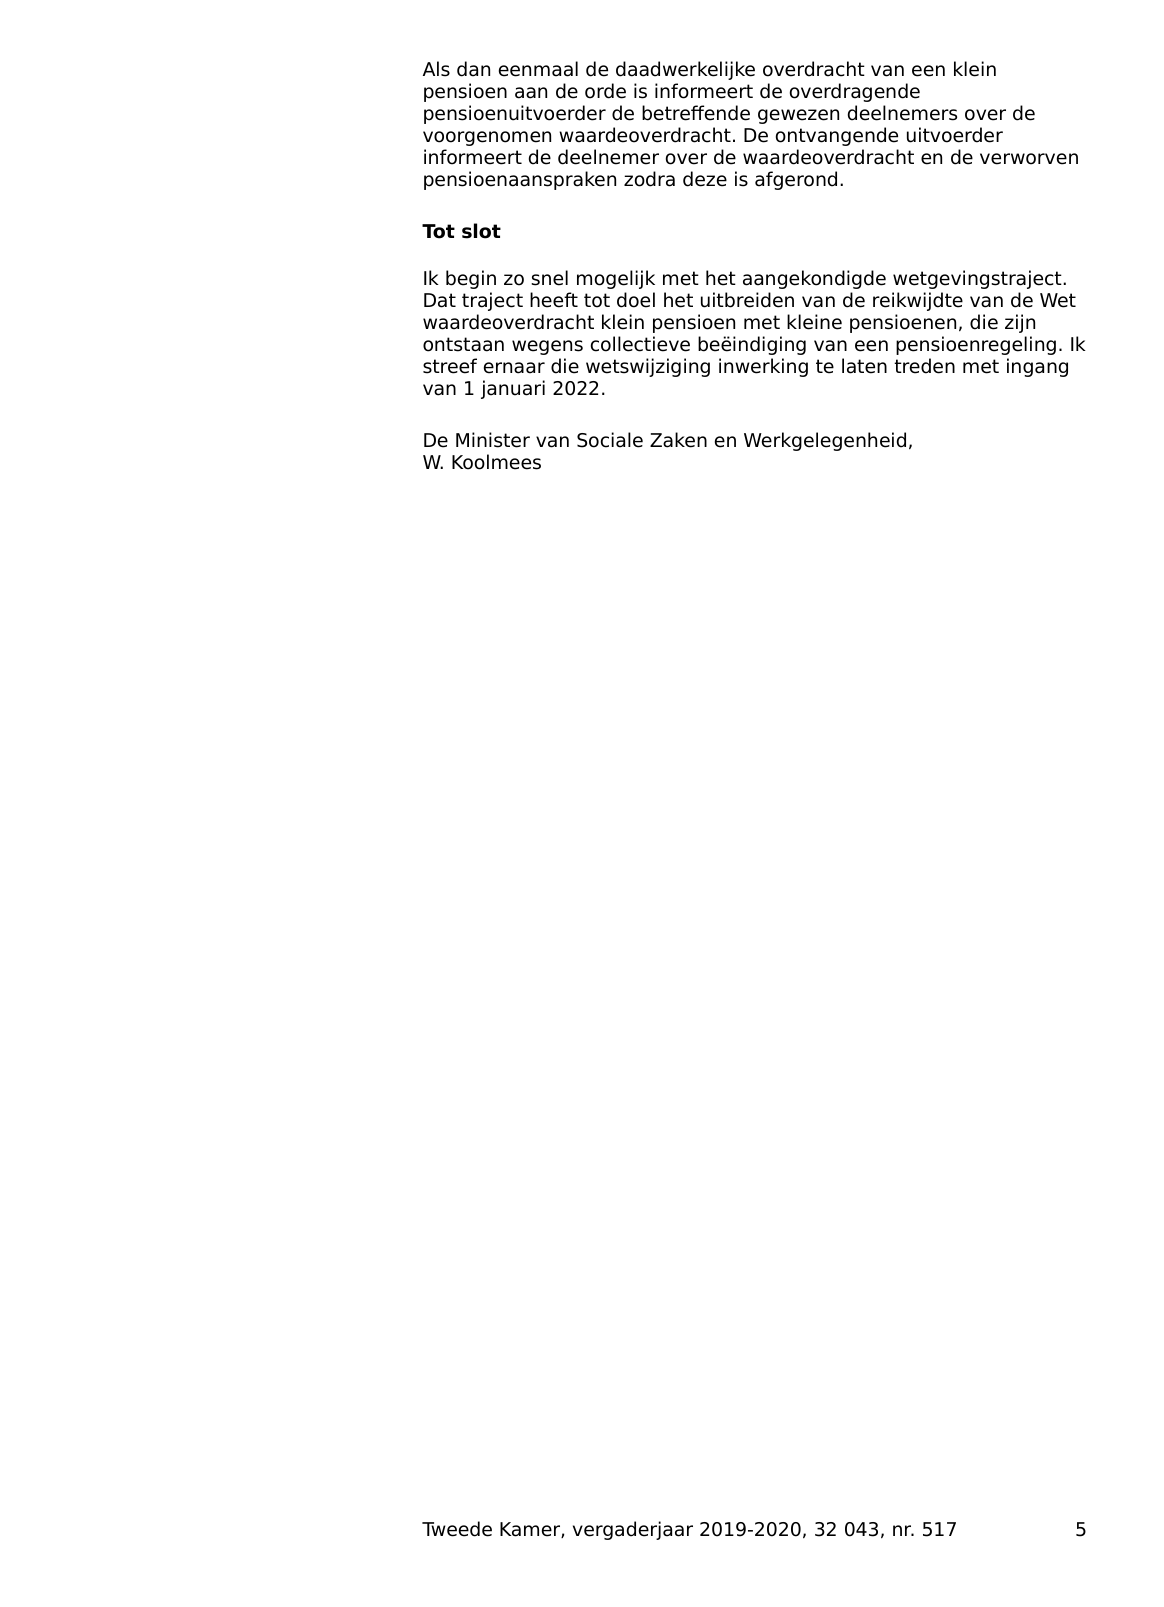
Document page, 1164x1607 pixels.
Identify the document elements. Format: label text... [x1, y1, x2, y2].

text Ik begin zo snel mogelijk met het aangekondigde wetgevingstraject. Dat traject heeft tot doel het uitbreiden van de reikwijdte van de Wet waardeoverdracht klein pensioen met kleine pensioenen, die zijn ontstaan wegens collectieve beëindiging van een pensioenregeling. Ik streef ernaar die wetswijziging inwerking te laten treden met ingang van 1 januari 2022. [422, 268, 1087, 400]
text De Minister van Sociale Zaken en Werkgelegenheid, W. Koolmees [422, 430, 1087, 474]
text Als dan eenmaal de daadwerkelijke overdracht van een klein pensioen aan de orde is informeert de overdragende pensioenuitvoerder de betreffende gewezen deelnemers over de voorgenomen waardeoverdracht. De ontvangende uitvoerder informeert de deelnemer over de waardeoverdracht en de verworven pensioenaanspraken zodra deze is afgerond. [422, 59, 1087, 191]
subtitle Tot slot [422, 221, 1087, 243]
